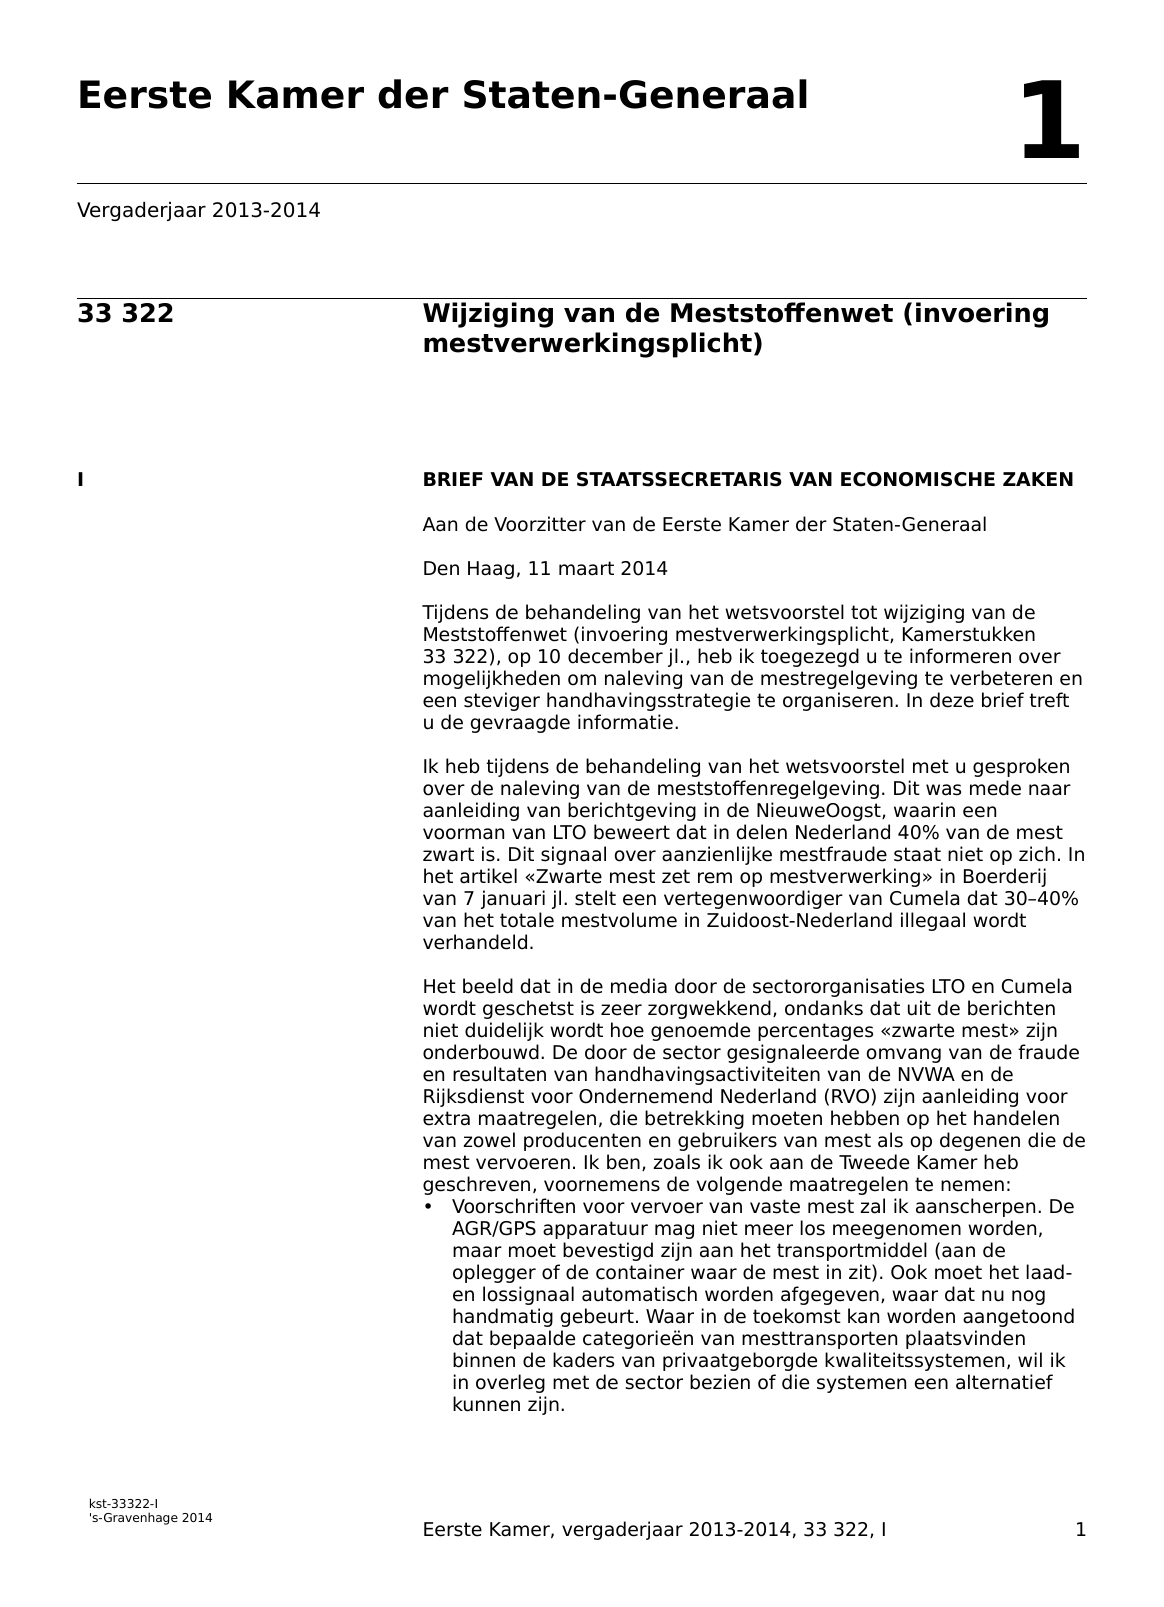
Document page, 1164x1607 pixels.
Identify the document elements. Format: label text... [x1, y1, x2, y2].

table_header Eerste Kamer der Staten-Generaal [77, 59, 886, 183]
text Aan de Voorzitter van de Eerste Kamer der Staten-Generaal [422, 513, 1087, 536]
text Tijdens de behandeling van het wetsvoorstel tot wijziging van de Meststoffenwet (invoering mestverwerkingsplicht, Kamerstukken 33 322), op 10 december jl., heb ik toegezegd u te informeren over mogelijkheden om naleving van de mestregelgeving te verbeteren en een steviger handhavingsstrategie te organiseren. In deze brief treft u de gevraagde informatie. [422, 602, 1087, 734]
text Ik heb tijdens de behandeling van het wetsvoorstel met u gesproken over de naleving van de meststoffenregelgeving. Dit was mede naar aanleiding van berichtgeving in de NieuweOogst, waarin een voorman van LTO beweert dat in delen Nederland 40% van de mest zwart is. Dit signaal over aanzienlijke mestfraude staat niet op zich. In het artikel «Zwarte mest zet rem op mestverwerking» in Boerderij van 7 januari jl. stelt een vertegenwoordiger van Cumela dat 30–40% van het totale mestvolume in Zuidoost-Nederland illegaal wordt verhandeld. [422, 756, 1087, 954]
text • Voorschriften voor vervoer van vaste mest zal ik aanscherpen. De AGR/GPS apparatuur mag niet meer los meegenomen worden, maar moet bevestigd zijn aan het transportmiddel (aan de oplegger of de container waar de mest in zit). Ook moet het laad- en lossignaal automatisch worden afgegeven, waar dat nu nog handmatig gebeurt. Waar in de toekomst kan worden aangetoond dat bepaalde categorieën van mesttransporten plaatsvinden binnen de kaders van privaatgeborgde kwaliteitssystemen, wil ik in overleg met de sector bezien of die systemen een alternatief kunnen zijn. [422, 1196, 1087, 1416]
text Het beeld dat in de media door de sectororganisaties LTO en Cumela wordt geschetst is zeer zorgwekkend, ondanks dat uit de berichten niet duidelijk wordt hoe genoemde percentages «zwarte mest» zijn onderbouwd. De door de sector gesignaleerde omvang van de fraude en resultaten van handhavingsactiviteiten van de NVWA en de Rijksdienst voor Ondernemend Nederland (RVO) zijn aanleiding voor extra maatregelen, die betrekking moeten hebben op het handelen van zowel producenten en gebruikers van mest als op degenen die de mest vervoeren. Ik ben, zoals ik ook aan de Tweede Kamer heb geschreven, voornemens de volgende maatregelen te nemen: [422, 976, 1087, 1196]
subtitle I BRIEF VAN DE STAATSSECRETARIS VAN ECONOMISCHE ZAKEN [77, 469, 1087, 491]
text 's-Gravenhage 2014 [88, 1511, 323, 1525]
text kst-33322-I [88, 1497, 323, 1511]
table_cell Vergaderjaar 2013-2014 [77, 184, 1087, 298]
table_header 1 [886, 59, 1087, 183]
text Den Haag, 11 maart 2014 [422, 558, 1087, 580]
subtitle 33 322 Wijziging van de Meststoffenwet (invoering mestverwerkingsplicht) [77, 299, 1087, 358]
